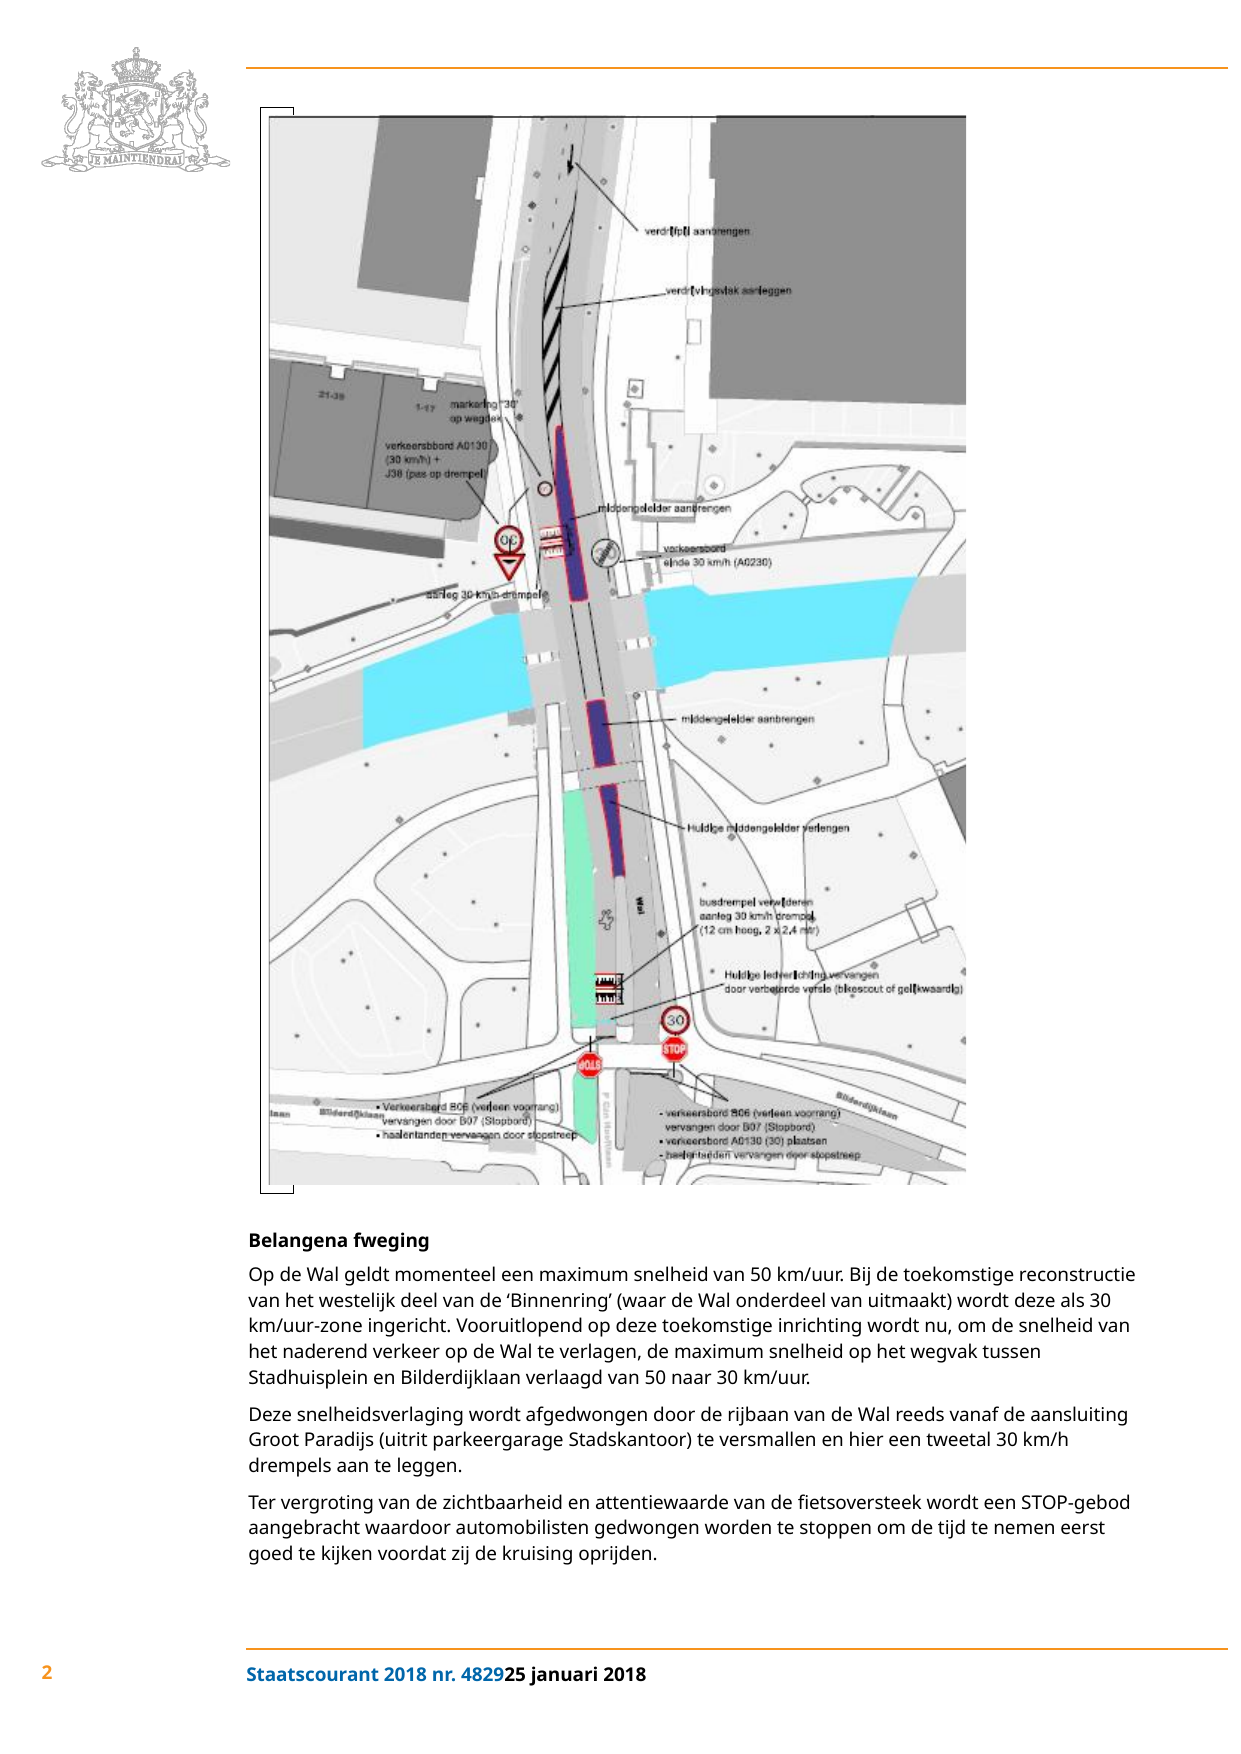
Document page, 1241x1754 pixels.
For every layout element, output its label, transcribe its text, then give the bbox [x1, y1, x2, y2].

text Deze snelheidsverlaging wordt afgedwongen door de rijbaan van de Wal reeds vanaf de aansluiting Groot Paradijs (uitrit parkeergarage Stadskantoor) te versmallen en hier een tweetal 30 km/h drempels aan te leggen. [248, 1401, 1152, 1478]
text Belangena fweging [248, 1227, 1152, 1253]
text Ter vergroting van de zichtbaarheid en attentiewaarde van de fietsoversteek wordt een STOP-gebod aangebracht waardoor automobilisten gedwongen worden te stoppen om de tijd te nemen eerst goed te kijken voordat zij de kruising oprijden. [248, 1489, 1152, 1566]
picture [41, 47, 231, 172]
picture [268, 115, 967, 1185]
text Op de Wal geldt momenteel een maximum snelheid van 50 km/uur. Bij de toekomstige reconstructie van het westelijk deel van de ‘Binnenring’ (waar de Wal onderdeel van uitmaakt) wordt deze als 30 km/uur-zone ingericht. Vooruitlopend op deze toekomstige inrichting wordt nu, om de snelheid van het naderend verkeer op de Wal te verlagen, de maximum snelheid op het wegvak tussen Stadhuisplein en Bilderdijklaan verlaagd van 50 naar 30 km/uur. [248, 1261, 1152, 1390]
